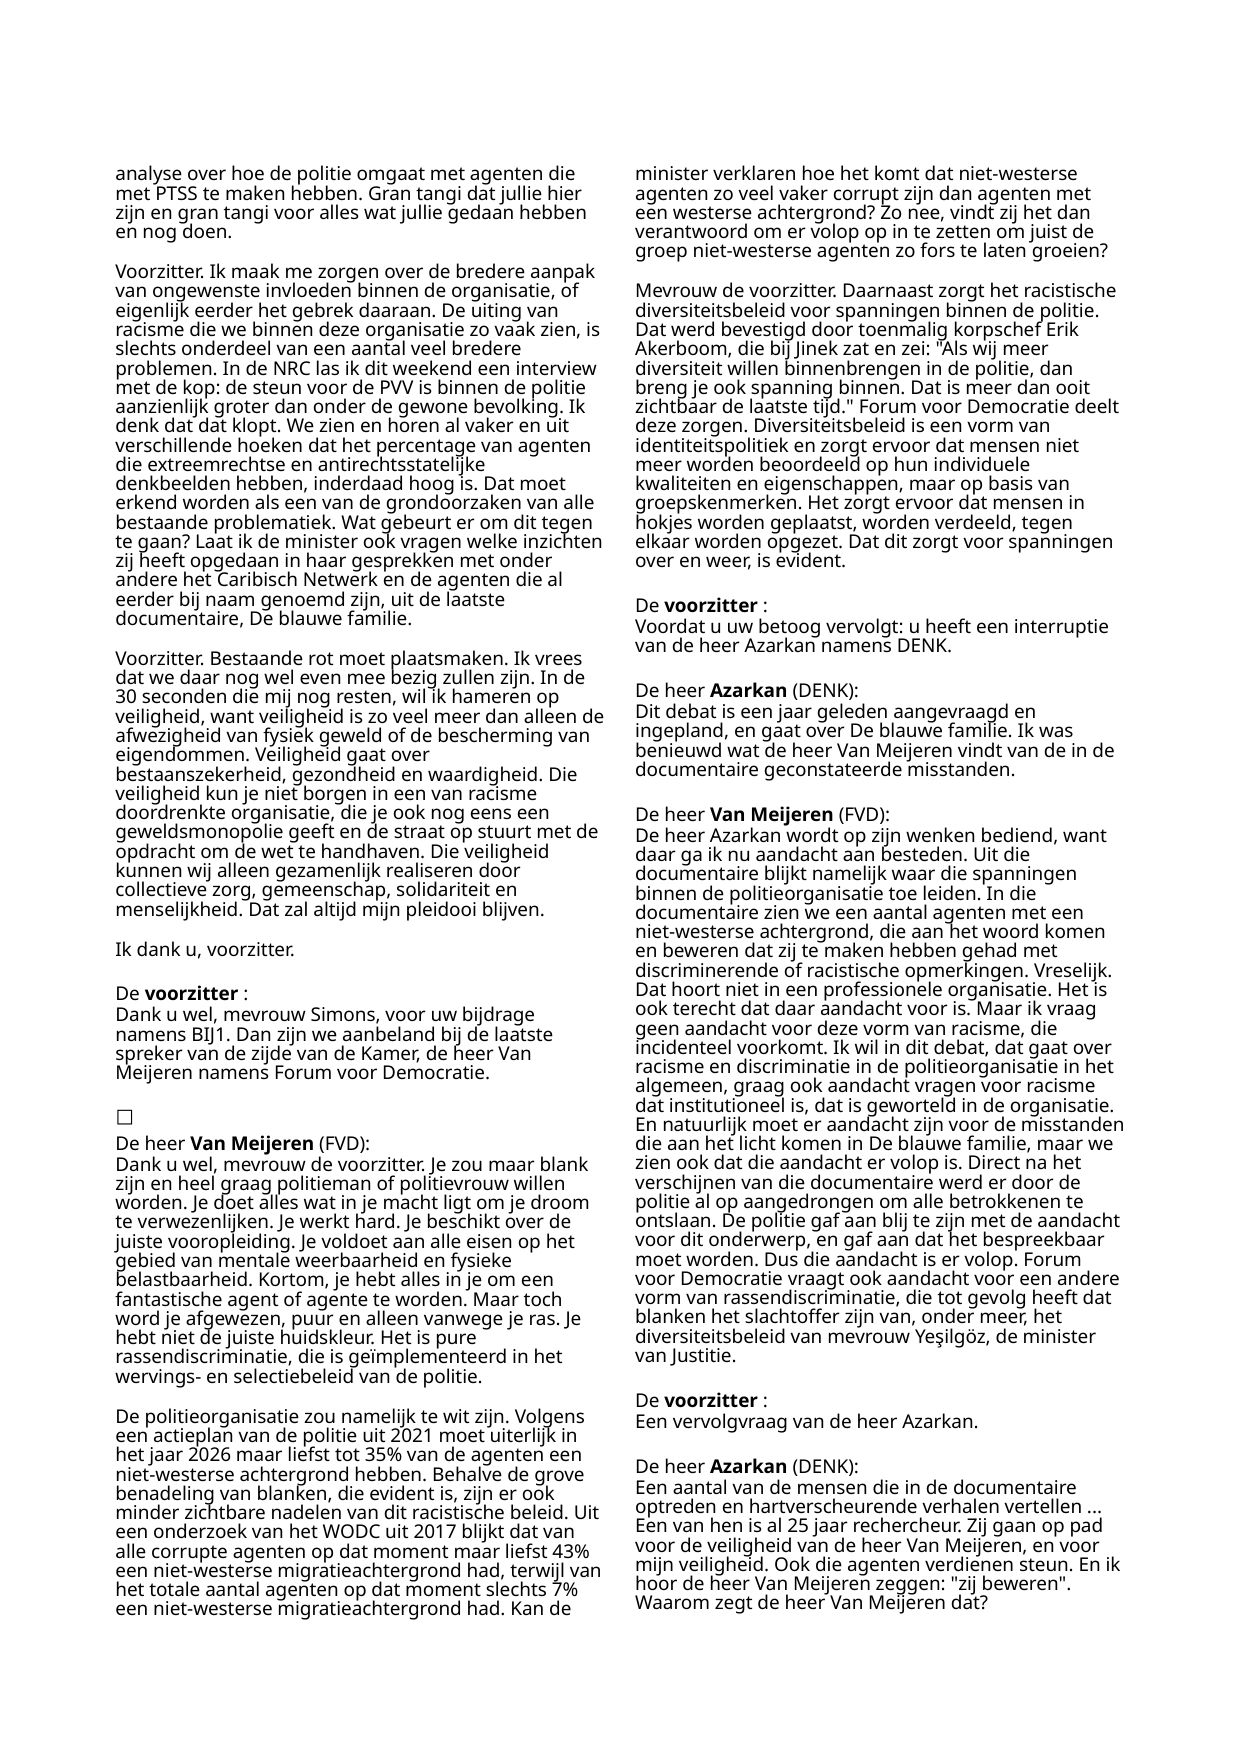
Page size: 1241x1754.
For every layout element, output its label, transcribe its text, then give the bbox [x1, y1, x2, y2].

text De heer Van Meijeren (FVD): [635, 801, 1125, 827]
text minister verklaren hoe het komt dat niet-westerse agenten zo veel vaker corrupt zijn dan agenten met een westerse achtergrond? Zo nee, vindt zij het dan verantwoord om er volop op in te zetten om juist de groep niet-westerse agenten zo fors te laten groeien? [635, 165, 1125, 262]
text De heer Azarkan (DENK): [635, 1453, 1125, 1479]
text Een aantal van de mensen die in de documentaire optreden en hartverscheurende verhalen vertellen ... Een van hen is al 25 jaar rechercheur. Zij gaan op pad voor de veiligheid van de heer Van Meijeren, en voor mijn veiligheid. Ook die agenten verdienen steun. En ik hoor de heer Van Meijeren zeggen: "zij beweren". Waarom zegt de heer Van Meijeren dat? [635, 1479, 1125, 1614]
text Voorzitter. Ik maak me zorgen over de bredere aanpak van ongewenste invloeden binnen de organisatie, of eigenlijk eerder het gebrek daaraan. De uiting van racisme die we binnen deze organisatie zo vaak zien, is slechts onderdeel van een aantal veel bredere problemen. In de NRC las ik dit weekend een interview met de kop: de steun voor de PVV is binnen de politie aanzienlijk groter dan onder de gewone bevolking. Ik denk dat dat klopt. We zien en horen al vaker en uit verschillende hoeken dat het percentage van agenten die extreemrechtse en antirechtsstatelijke denkbeelden hebben, inderdaad hoog is. Dat moet erkend worden als een van de grondoorzaken van alle bestaande problematiek. Wat gebeurt er om dit tegen te gaan? Laat ik de minister ook vragen welke inzichten zij heeft opgedaan in haar gesprekken met onder andere het Caribisch Netwerk en de agenten die al eerder bij naam genoemd zijn, uit de laatste documentaire, De blauwe familie. [115, 263, 605, 629]
text Mevrouw de voorzitter. Daarnaast zorgt het racistische diversiteitsbeleid voor spanningen binnen de politie. Dat werd bevestigd door toenmalig korpschef Erik Akerboom, die bij Jinek zat en zei: "Als wij meer diversiteit willen binnenbrengen in de politie, dan breng je ook spanning binnen. Dat is meer dan ooit zichtbaar de laatste tijd." Forum voor Democratie deelt deze zorgen. Diversiteitsbeleid is een vorm van identiteitspolitiek en zorgt ervoor dat mensen niet meer worden beoordeeld op hun individuele kwaliteiten en eigenschappen, maar op basis van groepskenmerken. Het zorgt ervoor dat mensen in hokjes worden geplaatst, worden verdeeld, tegen elkaar worden opgezet. Dat dit zorgt voor spanningen over en weer, is evident. [635, 282, 1125, 571]
text ⬜ [115, 1104, 605, 1130]
text De heer Van Meijeren (FVD): [115, 1130, 605, 1156]
text Dit debat is een jaar geleden aangevraagd en ingepland, en gaat over De blauwe familie. Ik was benieuwd wat de heer Van Meijeren vindt van de in de documentaire geconstateerde misstanden. [635, 703, 1125, 780]
text De voorzitter : [635, 592, 1125, 618]
text analyse over hoe de politie omgaat met agenten die met PTSS te maken hebben. Gran tangi dat jullie hier zijn en gran tangi voor alles wat jullie gedaan hebben en nog doen. [115, 165, 605, 242]
text Dank u wel, mevrouw Simons, voor uw bijdrage namens BIJ1. Dan zijn we aanbeland bij de laatste spreker van de zijde van de Kamer, de heer Van Meijeren namens Forum voor Democratie. [115, 1006, 605, 1083]
text Dank u wel, mevrouw de voorzitter. Je zou maar blank zijn en heel graag politieman of politievrouw willen worden. Je doet alles wat in je macht ligt om je droom te verwezenlijken. Je werkt hard. Je beschikt over de juiste vooropleiding. Je voldoet aan alle eisen op het gebied van mentale weerbaarheid en fysieke belastbaarheid. Kortom, je hebt alles in je om een fantastische agent of agente te worden. Maar toch word je afgewezen, puur en alleen vanwege je ras. Je hebt niet de juiste huidskleur. Het is pure rassendiscriminatie, die is geïmplementeerd in het wervings- en selectiebeleid van de politie. [115, 1156, 605, 1387]
text De voorzitter : [635, 1387, 1125, 1413]
text Ik dank u, voorzitter. [115, 941, 605, 960]
text De politieorganisatie zou namelijk te wit zijn. Volgens een actieplan van de politie uit 2021 moet uiterlijk in het jaar 2026 maar liefst tot 35% van de agenten een niet-westerse achtergrond hebben. Behalve de grove benadeling van blanken, die evident is, zijn er ook minder zichtbare nadelen van dit racistische beleid. Uit een onderzoek van het WODC uit 2017 blijkt dat van alle corrupte agenten op dat moment maar liefst 43% een niet-westerse migratieachtergrond had, terwijl van het totale aantal agenten op dat moment slechts 7% een niet-westerse migratieachtergrond had. Kan de [115, 1408, 605, 1620]
text Een vervolgvraag van de heer Azarkan. [635, 1413, 1125, 1432]
text Voorzitter. Bestaande rot moet plaatsmaken. Ik vrees dat we daar nog wel even mee bezig zullen zijn. In de 30 seconden die mij nog resten, wil ik hameren op veiligheid, want veiligheid is zo veel meer dan alleen de afwezigheid van fysiek geweld of de bescherming van eigendommen. Veiligheid gaat over bestaanszekerheid, gezondheid en waardigheid. Die veiligheid kun je niet borgen in een van racisme doordrenkte organisatie, die je ook nog eens een geweldsmonopolie geeft en de straat op stuurt met de opdracht om de wet te handhaven. Die veiligheid kunnen wij alleen gezamenlijk realiseren door collectieve zorg, gemeenschap, solidariteit en menselijkheid. Dat zal altijd mijn pleidooi blijven. [115, 650, 605, 920]
text De voorzitter : [115, 981, 605, 1006]
text De heer Azarkan (DENK): [635, 677, 1125, 703]
text De heer Azarkan wordt op zijn wenken bediend, want daar ga ik nu aandacht aan besteden. Uit die documentaire blijkt namelijk waar die spanningen binnen de politieorganisatie toe leiden. In die documentaire zien we een aantal agenten met een niet-westerse achtergrond, die aan het woord komen en beweren dat zij te maken hebben gehad met discriminerende of racistische opmerkingen. Vreselijk. Dat hoort niet in een professionele organisatie. Het is ook terecht dat daar aandacht voor is. Maar ik vraag geen aandacht voor deze vorm van racisme, die incidenteel voorkomt. Ik wil in dit debat, dat gaat over racisme en discriminatie in de politieorganisatie in het algemeen, graag ook aandacht vragen voor racisme dat institutioneel is, dat is geworteld in de organisatie. En natuurlijk moet er aandacht zijn voor de misstanden die aan het licht komen in De blauwe familie, maar we zien ook dat die aandacht er volop is. Direct na het verschijnen van die documentaire werd er door de politie al op aangedrongen om alle betrokkenen te ontslaan. De politie gaf aan blij te zijn met de aandacht voor dit onderwerp, en gaf aan dat het bespreekbaar moet worden. Dus die aandacht is er volop. Forum voor Democratie vraagt ook aandacht voor een andere vorm van rassendiscriminatie, die tot gevolg heeft dat blanken het slachtoffer zijn van, onder meer, het diversiteitsbeleid van mevrouw Yeşilgöz, de minister van Justitie. [635, 827, 1125, 1366]
text Voordat u uw betoog vervolgt: u heeft een interruptie van de heer Azarkan namens DENK. [635, 618, 1125, 657]
